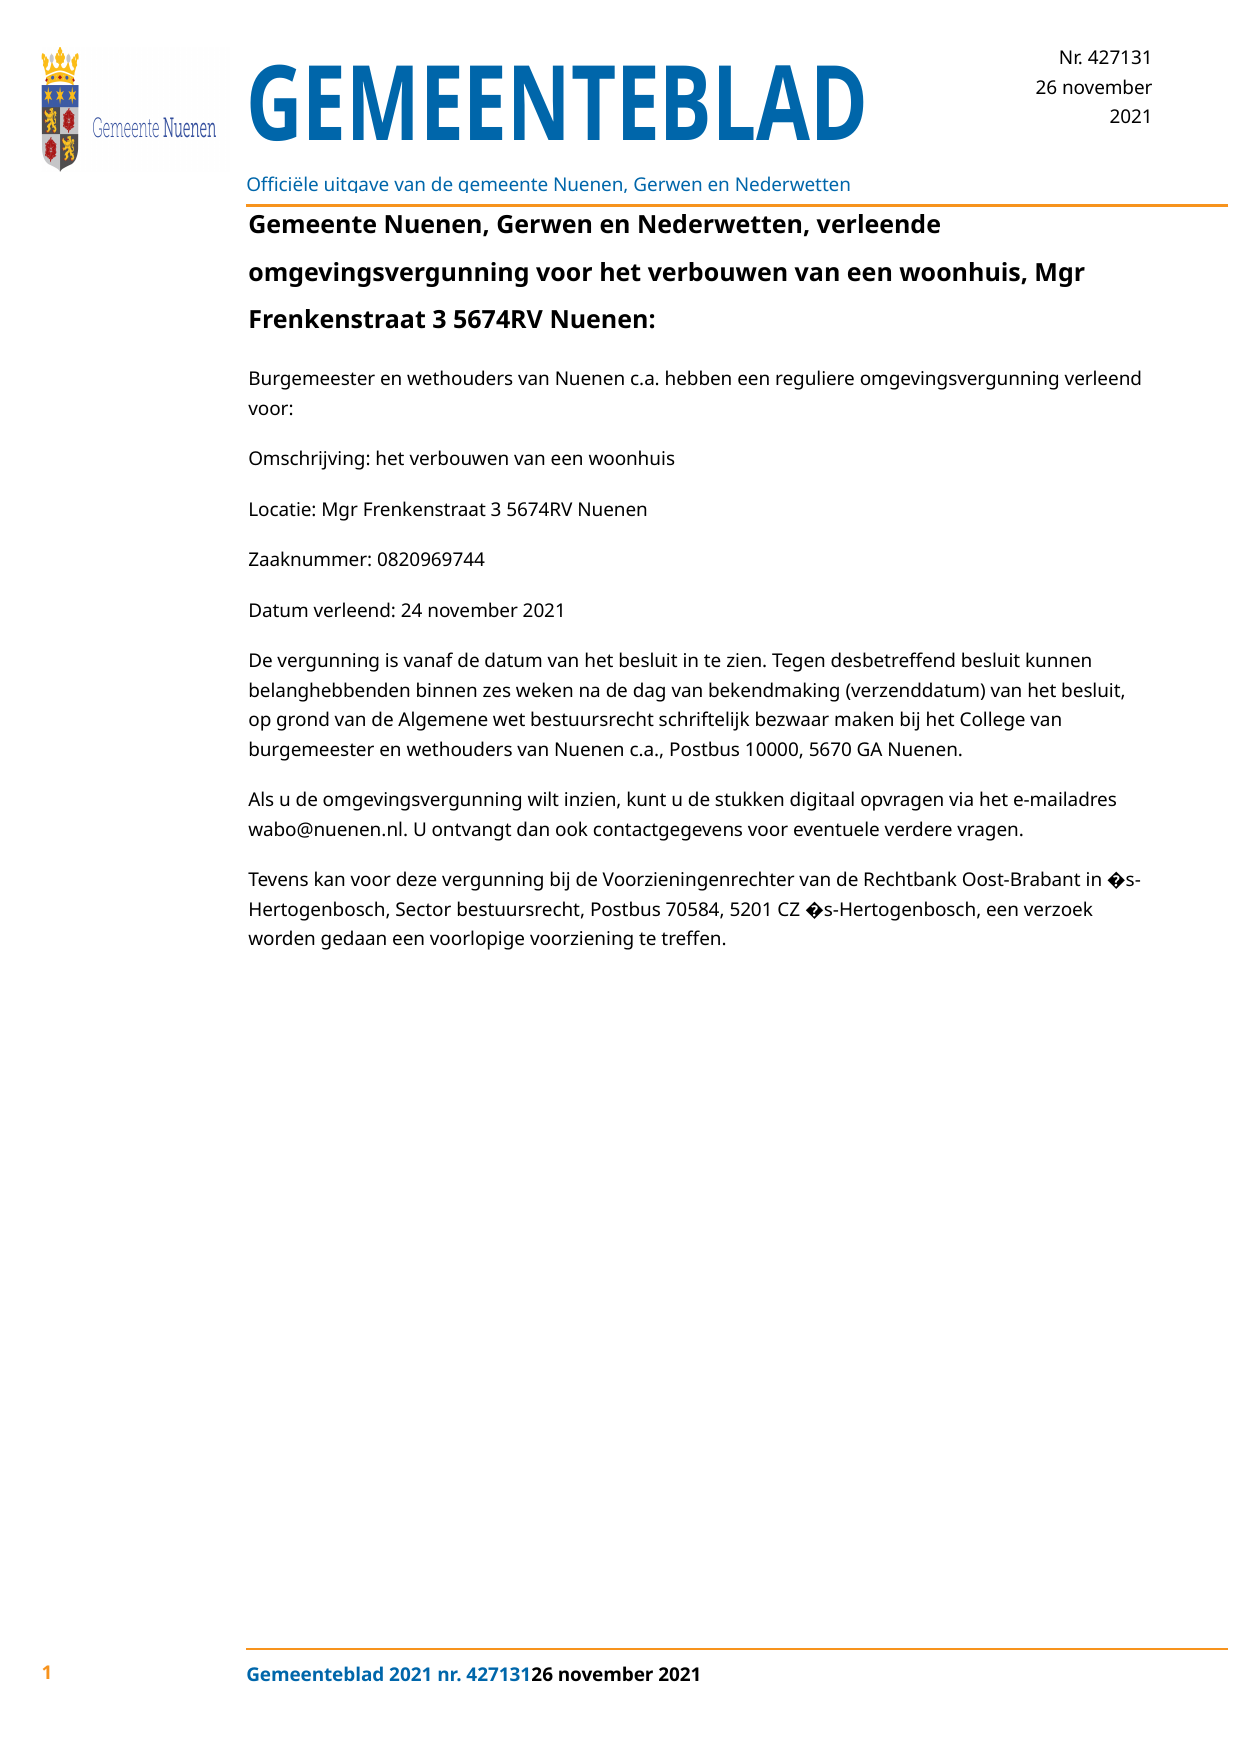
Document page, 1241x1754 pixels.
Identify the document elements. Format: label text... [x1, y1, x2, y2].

text Burgemeester en wethouders van Nuenen c.a. hebben een reguliere omgevingsvergunning verleend voor: [248, 366, 1152, 421]
text Zaaknummer: 0820969744 [248, 546, 1152, 572]
text Omschrijving: het verbouwen van een woonhuis [248, 446, 1152, 471]
text Datum verleend: 24 november 2021 [248, 597, 1152, 622]
text Als u de omgevingsvergunning wilt inzien, kunt u de stukken digitaal opvragen via het e-mailadres wabo@nuenen.nl. U ontvangt dan ook contactgegevens voor eventuele verdere vragen. [248, 786, 1152, 842]
text Locatie: Mgr Frenkenstraat 3 5674RV Nuenen [248, 496, 1152, 522]
picture [41, 47, 231, 172]
text Tevens kan voor deze vergunning bij de Voorzieningenrechter van de Rechtbank Oost-Brabant in �s-Hertogenbosch, Sector bestuursrecht, Postbus 70584, 5201 CZ �s-Hertogenbosch, een verzoek worden gedaan een voorlopige voorziening te treffen. [248, 866, 1152, 951]
text Gemeente Nuenen, Gerwen en Nederwetten, verleende omgevingsvergunning voor het verbouwen van een woonhuis, Mgr Frenkenstraat 3 5674RV Nuenen: [248, 207, 1152, 336]
text De vergunning is vanaf de datum van het besluit in te zien. Tegen desbetreffend besluit kunnen belanghebbenden binnen zes weken na de dag van bekendmaking (verzenddatum) van het besluit, op grond van de Algemene wet bestuursrecht schriftelijk bezwaar maken bij het College van burgemeester en wethouders van Nuenen c.a., Postbus 10000, 5670 GA Nuenen. [248, 647, 1152, 762]
